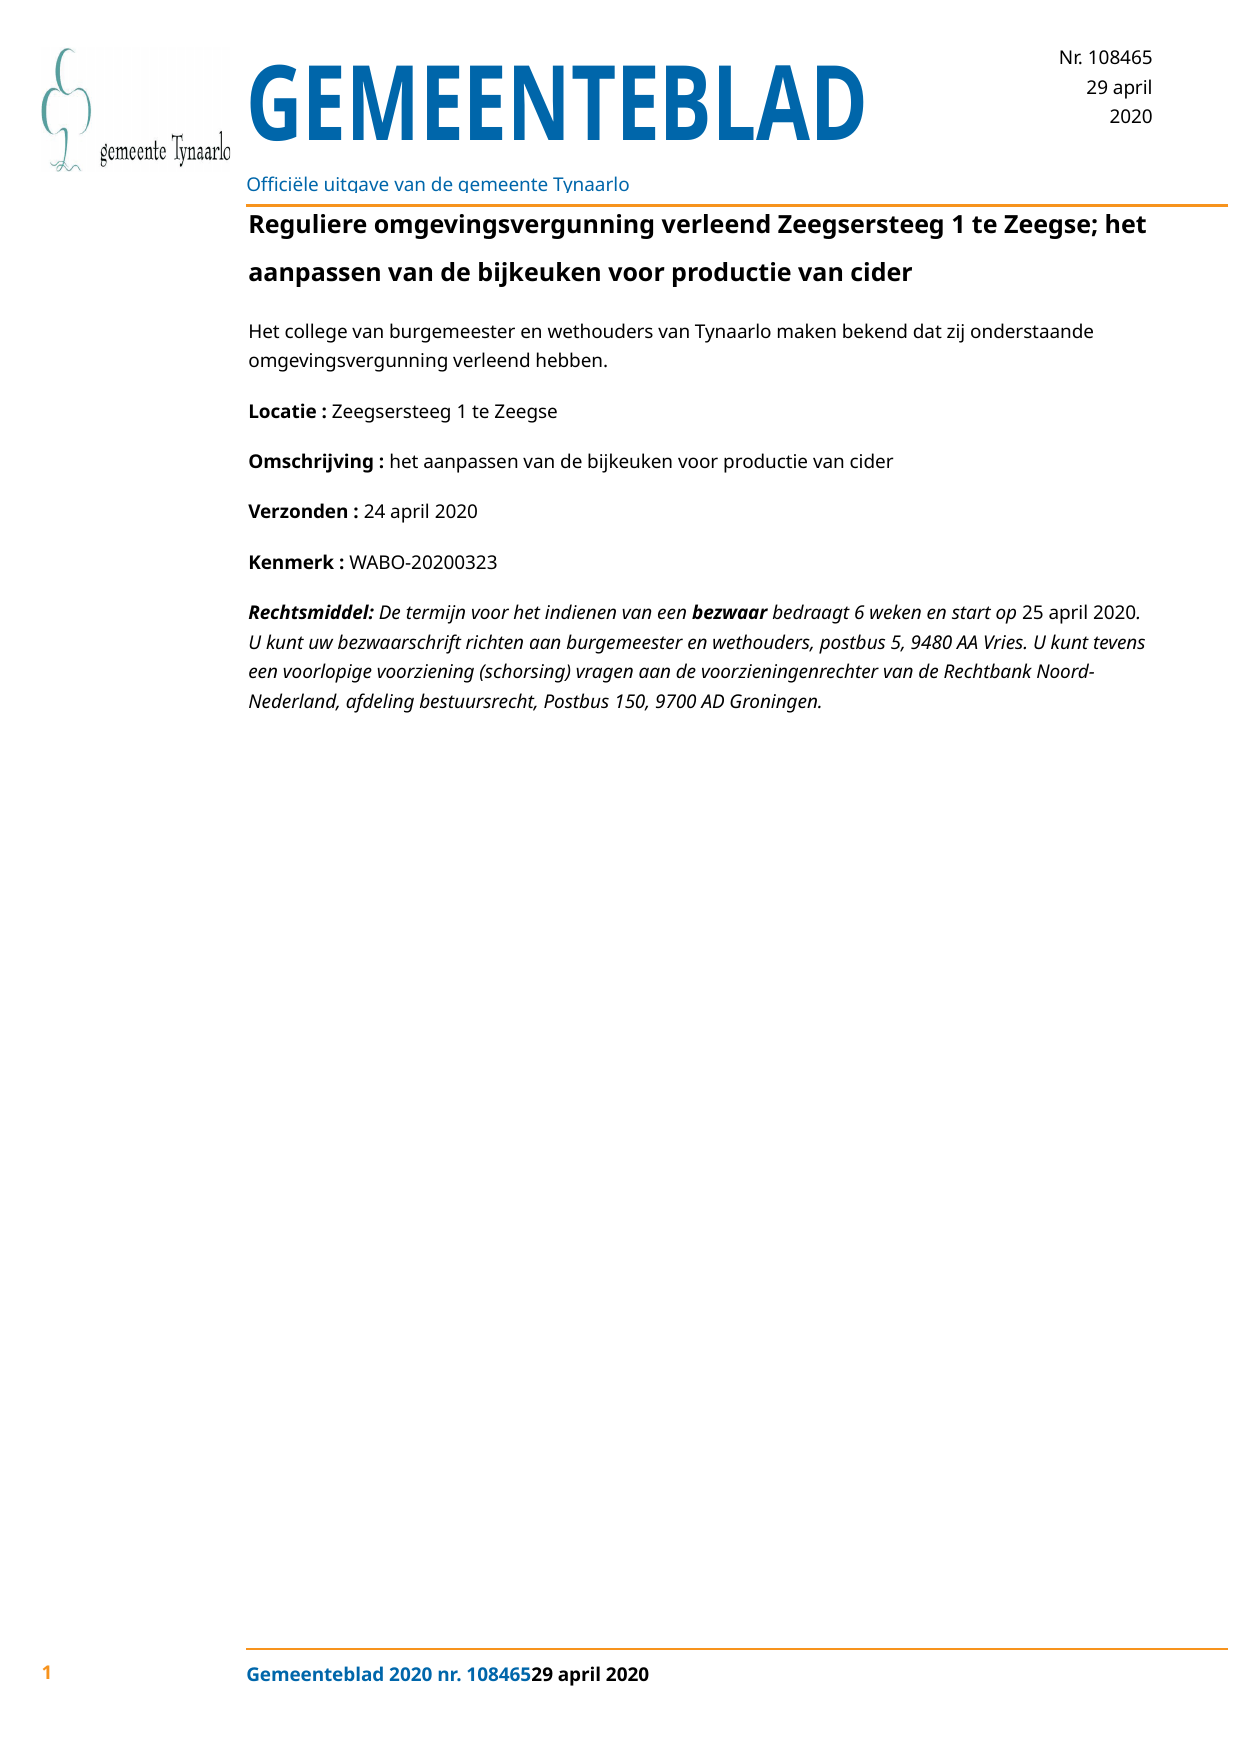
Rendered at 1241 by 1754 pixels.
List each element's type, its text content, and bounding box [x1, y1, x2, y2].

text Reguliere omgevingsvergunning verleend Zeegsersteeg 1 te Zeegse; het aanpassen van de bijkeuken voor productie van cider [248, 207, 1152, 288]
text Verzonden : 24 april 2020 [248, 499, 1152, 524]
text Kenmerk : WABO-20200323 [248, 549, 1152, 575]
text Het college van burgemeester en wethouders van Tynaarlo maken bekend dat zij onderstaande omgevingsvergunning verleend hebben. [248, 318, 1152, 373]
text Omschrijving : het aanpassen van de bijkeuken voor productie van cider [248, 448, 1152, 474]
picture [41, 47, 231, 172]
text Rechtsmiddel: De termijn voor het indienen van een bezwaar bedraagt 6 weken en start op 25 april 2020. U kunt uw bezwaarschrift richten aan burgemeester en wethouders, postbus 5, 9480 AA Vries. U kunt tevens een voorlopige voorziening (schorsing) vragen aan de voorzieningenrechter van de Rechtbank Noord-Nederland, afdeling bestuursrecht, Postbus 150, 9700 AD Groningen. [248, 599, 1152, 714]
text Locatie : Zeegsersteeg 1 te Zeegse [248, 398, 1152, 424]
